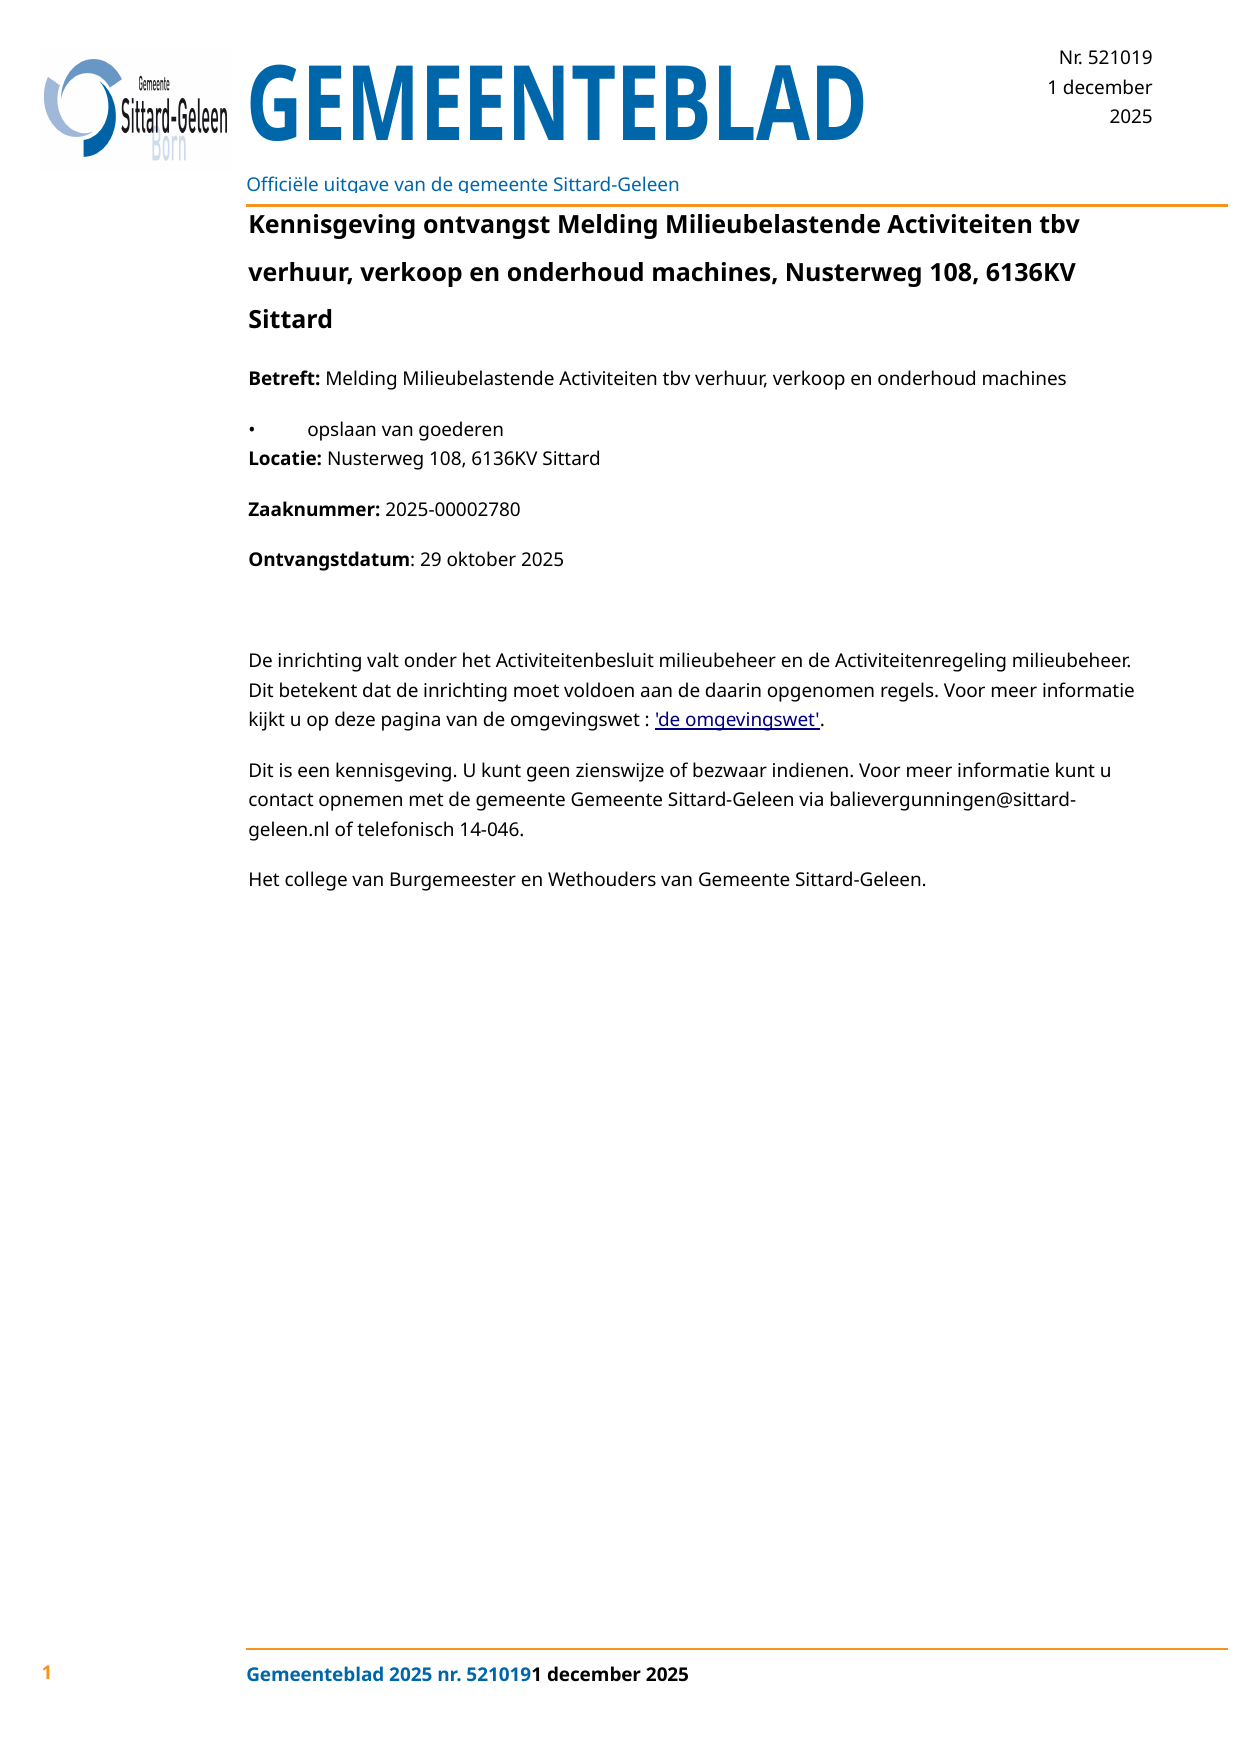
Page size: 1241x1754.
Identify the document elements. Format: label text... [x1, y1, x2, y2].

text Het college van Burgemeester en Wethouders van Gemeente Sittard-Geleen. [248, 866, 1152, 892]
text De inrichting valt onder het Activiteitenbesluit milieubeheer en de Activiteitenregeling milieubeheer. Dit betekent dat de inrichting moet voldoen aan de daarin opgenomen regels. Voor meer informatie kijkt u op deze pagina van de omgevingswet : 'de omgevingswet'. [248, 647, 1152, 732]
text Kennisgeving ontvangst Melding Milieubelastende Activiteiten tbv verhuur, verkoop en onderhoud machines, Nusterweg 108, 6136KV Sittard [248, 207, 1152, 336]
text Locatie: Nusterweg 108, 6136KV Sittard [248, 446, 1152, 471]
text Betreft: Melding Milieubelastende Activiteiten tbv verhuur, verkoop en onderhoud machines [248, 366, 1152, 391]
list opslaan van goederen [248, 416, 1152, 442]
text Dit is een kennisgeving. U kunt geen zienswijze of bezwaar indienen. Voor meer informatie kunt u contact opnemen met de gemeente Gemeente Sittard-Geleen via balievergunningen@sittard-geleen.nl of telefonisch 14-046. [248, 757, 1152, 842]
picture [41, 47, 231, 172]
text Ontvangstdatum: 29 oktober 2025 [248, 546, 1152, 572]
text Zaaknummer: 2025-00002780 [248, 496, 1152, 522]
